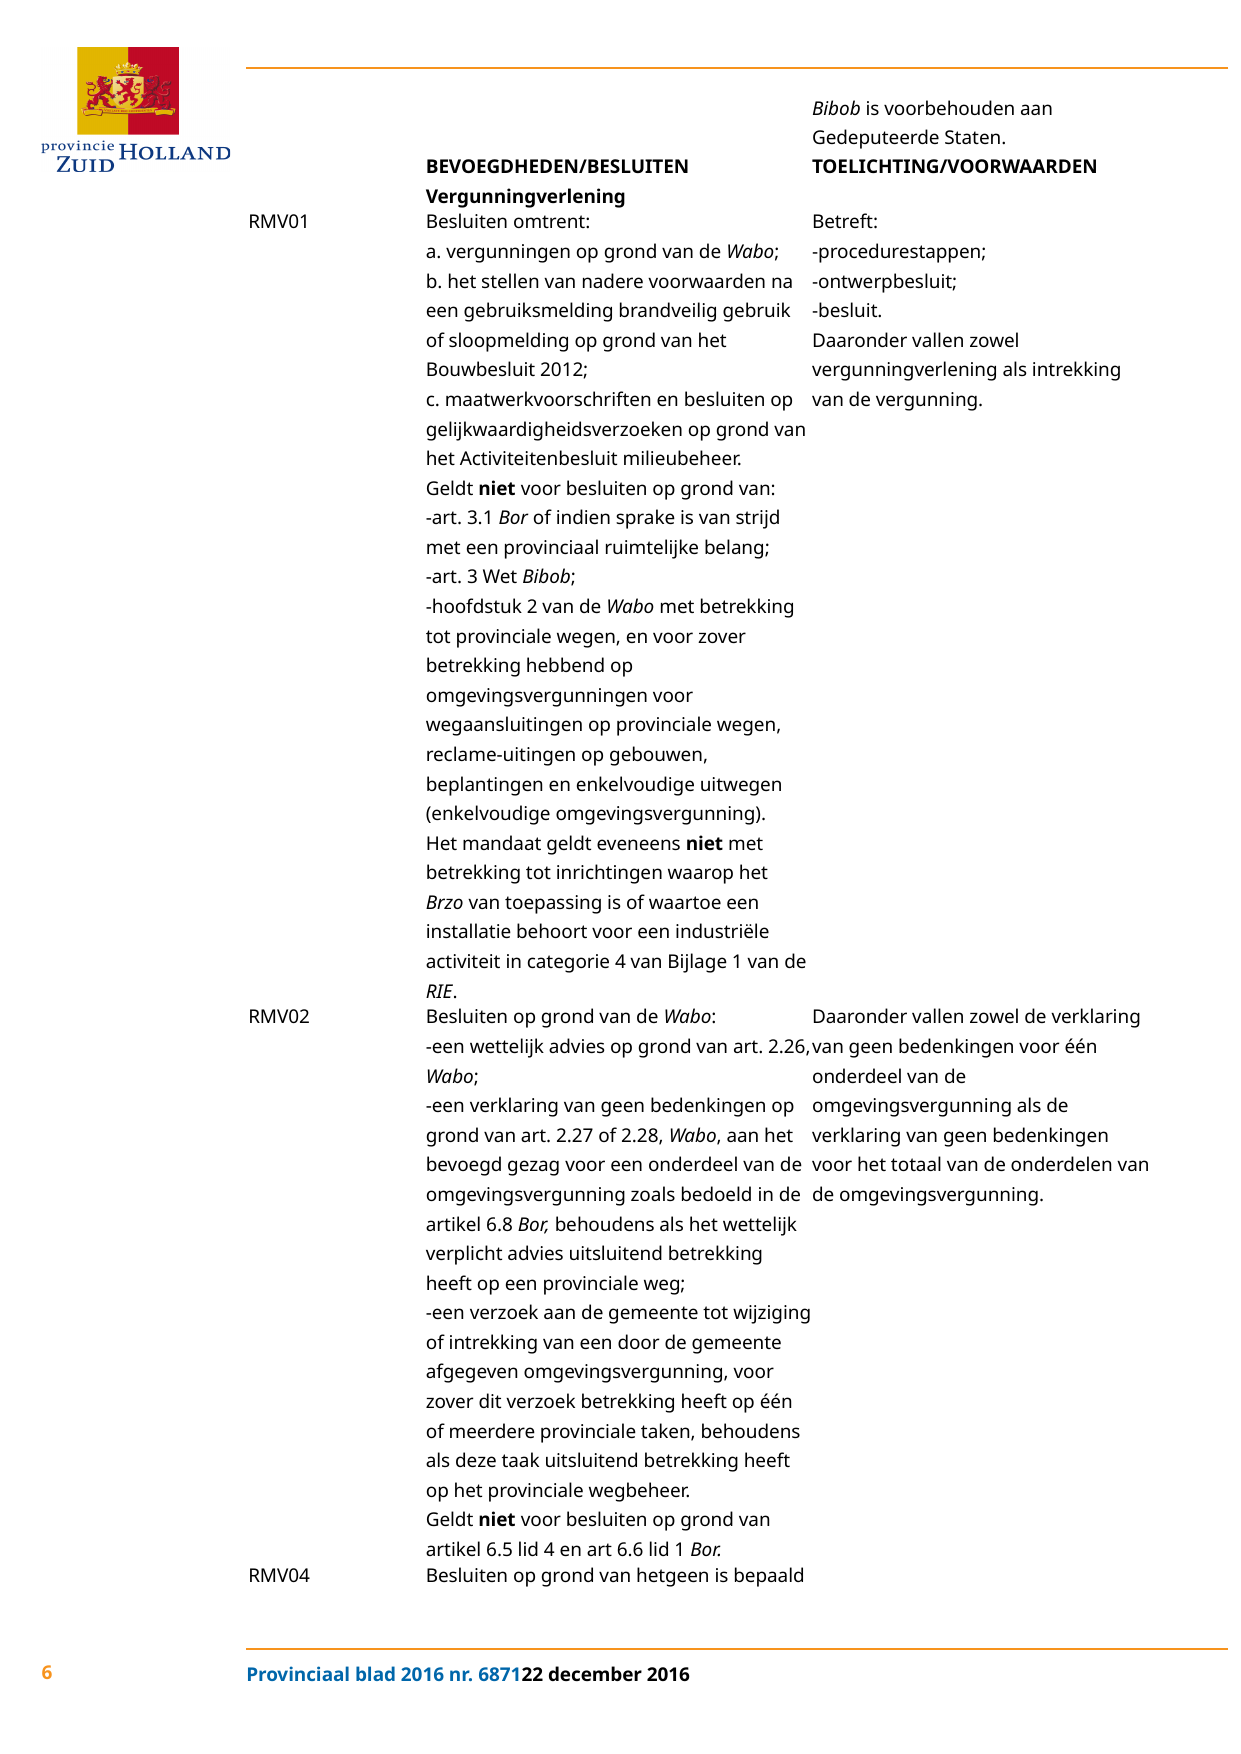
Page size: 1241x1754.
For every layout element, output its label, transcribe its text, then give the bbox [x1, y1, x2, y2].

table_cell [248, 95, 426, 150]
table_cell Besluiten op grond van hetgeen is bepaald [426, 1562, 812, 1588]
table_cell Daaronder vallen zowel de verklaring van geen bedenkingen voor één onderdeel van de omgevingsvergunning als de verklaring van geen bedenkingen voor het totaal van de onderdelen van de omgevingsvergunning. [812, 1004, 1152, 1562]
table_cell Besluiten op grond van de Wabo: -een wettelijk advies op grond van art. 2.26, Wabo; -een verklaring van geen bedenkingen op grond van art. 2.27 of 2.28, Wabo, aan het bevoegd gezag voor een onderdeel van de omgevingsvergunning zoals bedoeld in de artikel 6.8 Bor, behoudens als het wettelijk verplicht advies uitsluitend betrekking heeft op een provinciale weg; -een verzoek aan de gemeente tot wijziging of intrekking van een door de gemeente afgegeven omgevingsvergunning, voor zover dit verzoek betrekking heeft op één of meerdere provinciale taken, behoudens als deze taak uitsluitend betrekking heeft op het provinciale wegbeheer. Geldt niet voor besluiten op grond van artikel 6.5 lid 4 en art 6.6 lid 1 Bor. [426, 1004, 812, 1562]
table_cell Besluiten omtrent: a. vergunningen op grond van de Wabo; b. het stellen van nadere voorwaarden na een gebruiksmelding brandveilig gebruik of sloopmelding op grond van het Bouwbesluit 2012; c. maatwerkvoorschriften en besluiten op gelijkwaardigheidsverzoeken op grond van het Activiteitenbesluit milieubeheer. Geldt niet voor besluiten op grond van: -art. 3.1 Bor of indien sprake is van strijd met een provinciaal ruimtelijke belang; -art. 3 Wet Bibob; -hoofdstuk 2 van de Wabo met betrekking tot provinciale wegen, en voor zover betrekking hebbend op omgevingsvergunningen voor wegaansluitingen op provinciale wegen, reclame-uitingen op gebouwen, beplantingen en enkelvoudige uitwegen (enkelvoudige omgevingsvergunning). Het mandaat geldt eveneens niet met betrekking tot inrichtingen waarop het Brzo van toepassing is of waartoe een installatie behoort voor een industriële activiteit in categorie 4 van Bijlage 1 van de RIE. [426, 209, 812, 1004]
table_cell Betreft: -procedurestappen; -ontwerpbesluit; -besluit. Daaronder vallen zowel vergunningverlening als intrekking van de vergunning. [812, 209, 1152, 1004]
table_cell [426, 95, 812, 150]
picture [41, 47, 231, 172]
table_cell RMV01 [248, 209, 426, 1004]
table_cell RMV02 [248, 1004, 426, 1562]
table_header TOELICHTING/VOORWAARDEN [812, 154, 1152, 209]
table_cell RMV04 [248, 1562, 426, 1588]
table_header BEVOEGDHEDEN/BESLUITEN Vergunningverlening [426, 154, 812, 209]
table_cell Bibob is voorbehouden aan Gedeputeerde Staten. [812, 95, 1152, 150]
table_cell [812, 1562, 1152, 1588]
table_header [248, 154, 426, 209]
